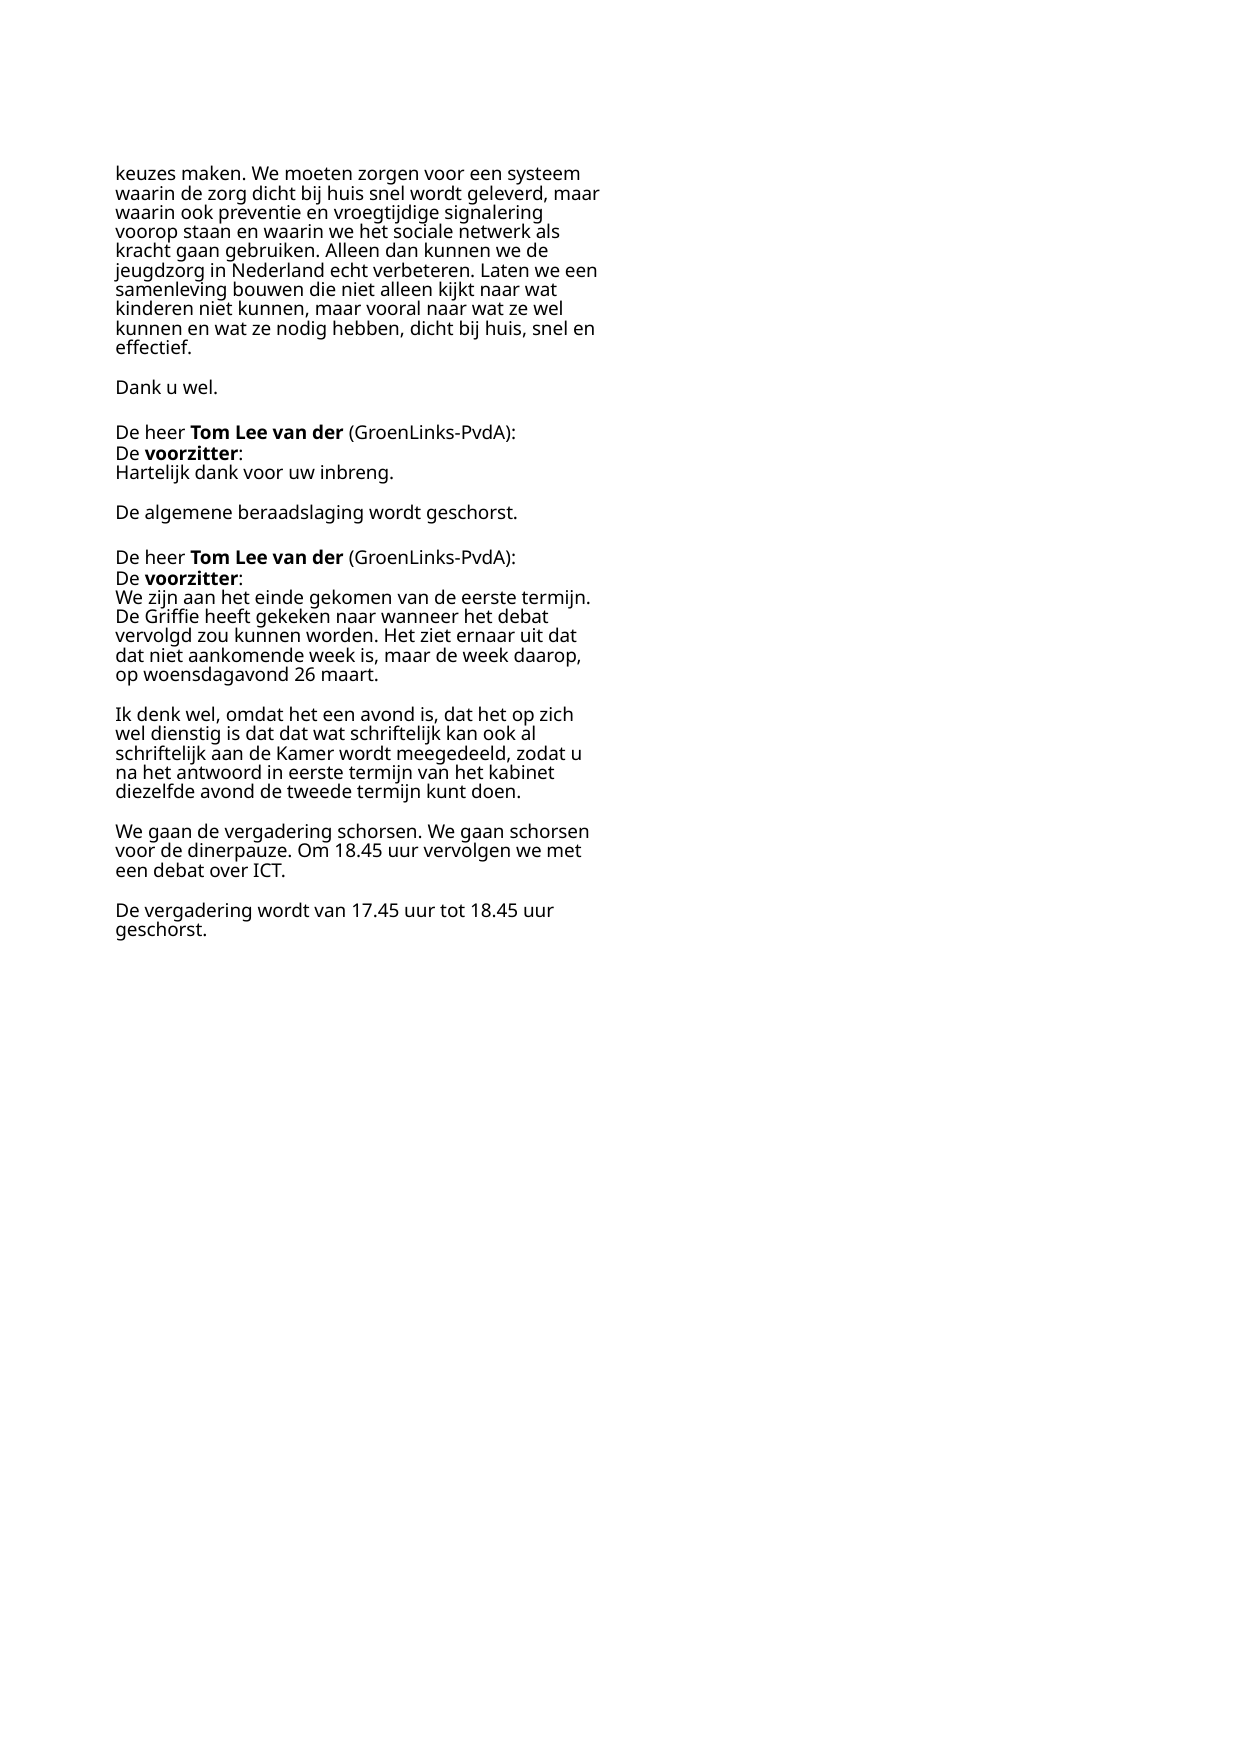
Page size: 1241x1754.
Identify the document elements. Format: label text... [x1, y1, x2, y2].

text Ik denk wel, omdat het een avond is, dat het op zich wel dienstig is dat dat wat schriftelijk kan ook al schriftelijk aan de Kamer wordt meegedeeld, zodat u na het antwoord in eerste termijn van het kabinet diezelfde avond de tweede termijn kunt doen. [115, 706, 605, 802]
text De voorzitter: [115, 570, 605, 589]
text De algemene beraadslaging wordt geschorst. [115, 504, 605, 523]
text keuzes maken. We moeten zorgen voor een systeem waarin de zorg dicht bij huis snel wordt geleverd, maar waarin ook preventie en vroegtijdige signalering voorop staan en waarin we het sociale netwerk als kracht gaan gebruiken. Alleen dan kunnen we de jeugdzorg in Nederland echt verbeteren. Laten we een samenleving bouwen die niet alleen kijkt naar wat kinderen niet kunnen, maar vooral naar wat ze wel kunnen en wat ze nodig hebben, dicht bij huis, snel en effectief. [115, 165, 605, 358]
text We zijn aan het einde gekomen van de eerste termijn. De Griffie heeft gekeken naar wanneer het debat vervolgd zou kunnen worden. Het ziet ernaar uit dat dat niet aankomende week is, maar de week daarop, op woensdagavond 26 maart. [115, 589, 605, 685]
text De heer Tom Lee van der (GroenLinks-PvdA): [115, 544, 605, 570]
text De vergadering wordt van 17.45 uur tot 18.45 uur geschorst. [115, 902, 605, 940]
text Hartelijk dank voor uw inbreng. [115, 464, 605, 483]
text De voorzitter: [115, 444, 605, 464]
text We gaan de vergadering schorsen. We gaan schorsen voor de dinerpauze. Om 18.45 uur vervolgen we met een debat over ICT. [115, 823, 605, 881]
text Dank u wel. [115, 379, 605, 398]
text De heer Tom Lee van der (GroenLinks-PvdA): [115, 419, 605, 444]
